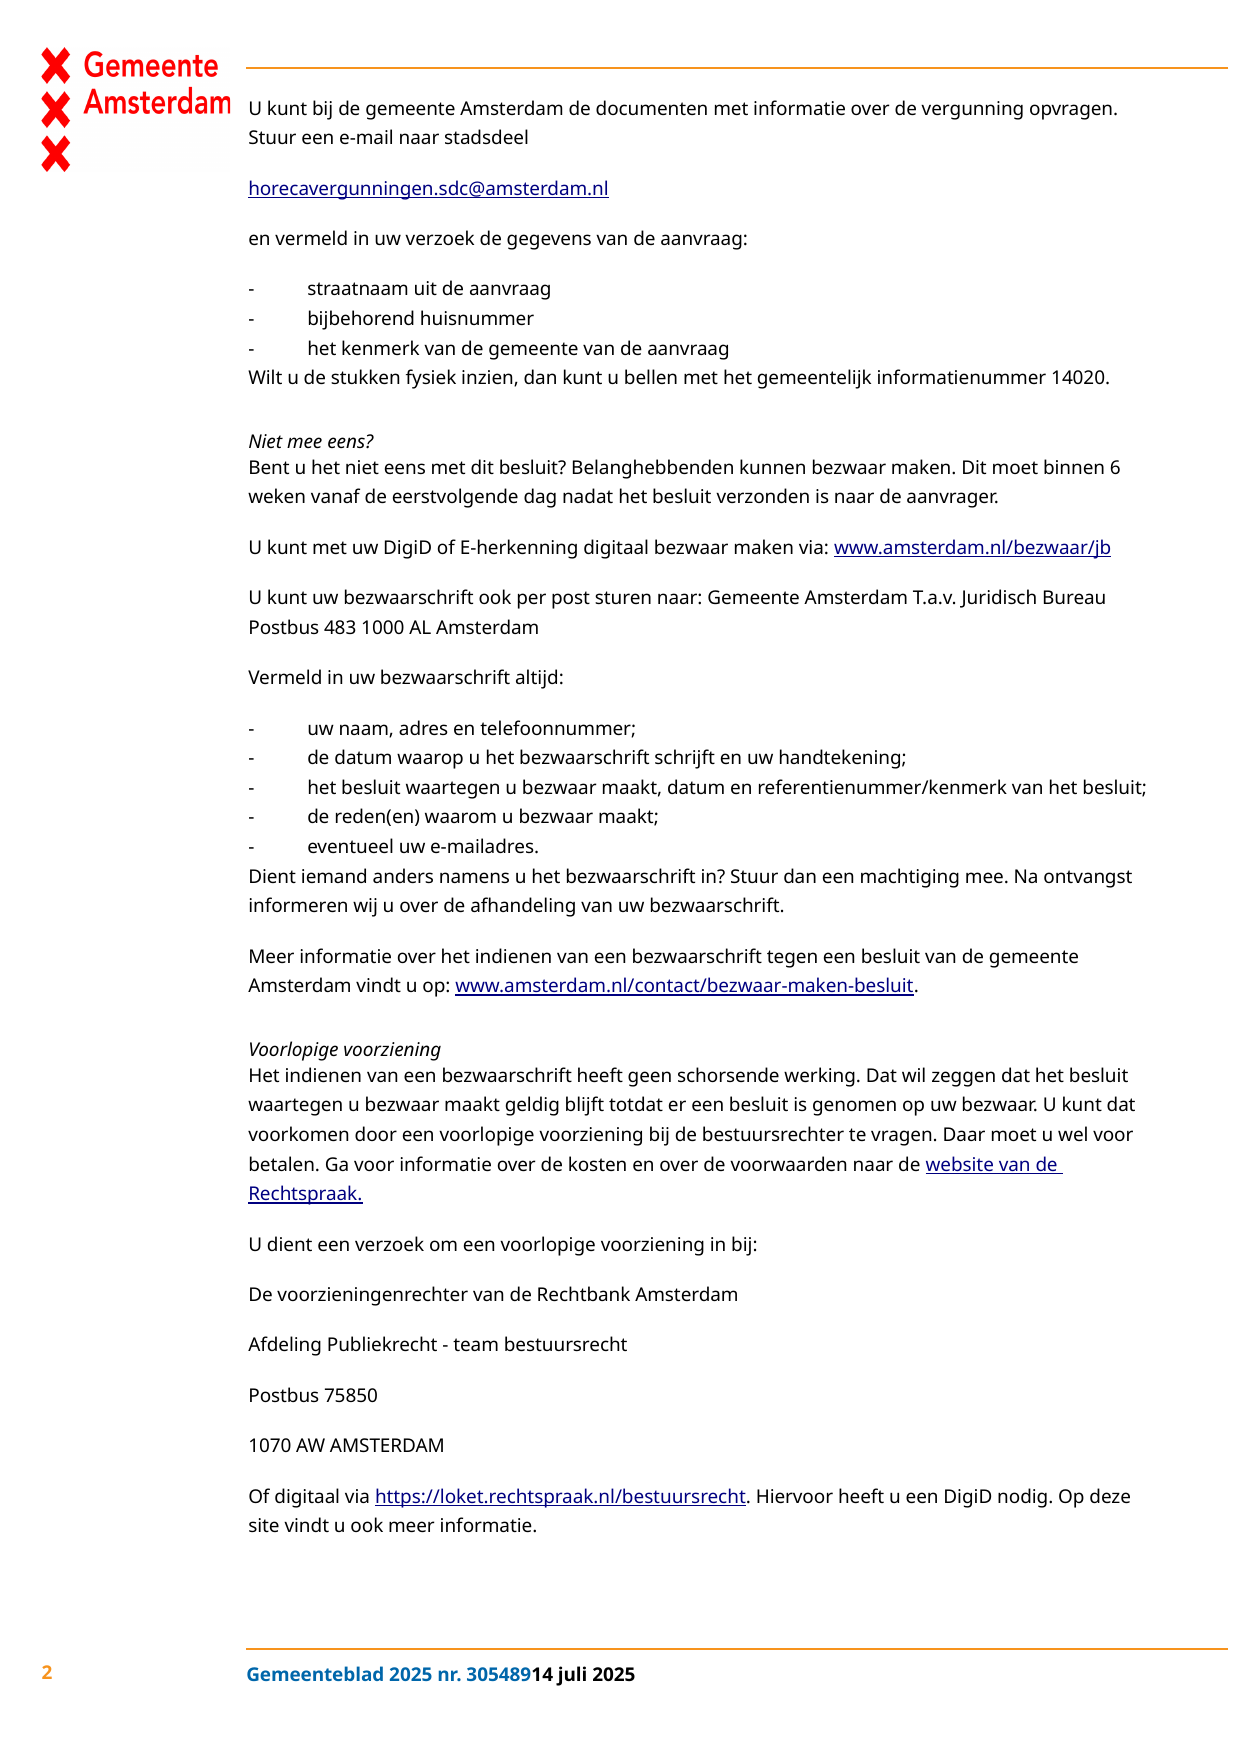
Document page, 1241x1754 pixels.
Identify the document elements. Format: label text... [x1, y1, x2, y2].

text Voorlopige voorziening [248, 1036, 1152, 1062]
text U dient een verzoek om een voorlopige voorziening in bij: [248, 1231, 1152, 1257]
text horecavergunningen.sdc@amsterdam.nl [248, 175, 1152, 201]
text Afdeling Publiekrecht - team bestuursrecht [248, 1332, 1152, 1357]
list het besluit waartegen u bezwaar maakt, datum en referentienummer/kenmerk van het besluit; [248, 774, 1152, 800]
text U kunt met uw DigiD of E-herkenning digitaal bezwaar maken via: www.amsterdam.nl/bezwaar/jb [248, 534, 1152, 560]
text U kunt uw bezwaarschrift ook per post sturen naar: Gemeente Amsterdam T.a.v. Juridisch Bureau Postbus 483 1000 AL Amsterdam [248, 584, 1152, 640]
text U kunt bij de gemeente Amsterdam de documenten met informatie over de vergunning opvragen. Stuur een e-mail naar stadsdeel [248, 95, 1152, 150]
text Dient iemand anders namens u het bezwaarschrift in? Stuur dan een machtiging mee. Na ontvangst informeren wij u over de afhandeling van uw bezwaarschrift. [248, 863, 1152, 918]
text Wilt u de stukken fysiek inzien, dan kunt u bellen met het gemeentelijk informatienummer 14020. [248, 364, 1152, 390]
list straatnaam uit de aanvraag [248, 276, 1152, 301]
list uw naam, adres en telefoonnummer; [248, 715, 1152, 741]
list de datum waarop u het bezwaarschrift schrijft en uw handtekening; [248, 744, 1152, 770]
text Vermeld in uw bezwaarschrift altijd: [248, 664, 1152, 690]
text Het indienen van een bezwaarschrift heeft geen schorsende werking. Dat wil zeggen dat het besluit waartegen u bezwaar maakt geldig blijft totdat er een besluit is genomen op uw bezwaar. U kunt dat voorkomen door een voorlopige voorziening bij de bestuursrechter te vragen. Daar moet u wel voor betalen. Ga voor informatie over de kosten en over de voorwaarden naar de website van de Rechtspraak. [248, 1062, 1152, 1206]
text Meer informatie over het indienen van een bezwaarschrift tegen een besluit van de gemeente Amsterdam vindt u op: www.amsterdam.nl/contact/bezwaar-maken-besluit. [248, 943, 1152, 998]
text De voorzieningenrechter van de Rechtbank Amsterdam [248, 1281, 1152, 1307]
picture [41, 47, 231, 172]
text Of digitaal via https://loket.rechtspraak.nl/bestuursrecht. Hiervoor heeft u een DigiD nodig. Op deze site vindt u ook meer informatie. [248, 1483, 1152, 1538]
text Bent u het niet eens met dit besluit? Belanghebbenden kunnen bezwaar maken. Dit moet binnen 6 weken vanaf de eerstvolgende dag nadat het besluit verzonden is naar de aanvrager. [248, 454, 1152, 509]
list de reden(en) waarom u bezwaar maakt; [248, 804, 1152, 829]
text 1070 AW AMSTERDAM [248, 1432, 1152, 1458]
text Niet mee eens? [248, 428, 1152, 454]
list het kenmerk van de gemeente van de aanvraag [248, 335, 1152, 361]
text Postbus 75850 [248, 1382, 1152, 1408]
text en vermeld in uw verzoek de gegevens van de aanvraag: [248, 225, 1152, 251]
list bijbehorend huisnummer [248, 305, 1152, 331]
list eventueel uw e-mailadres. [248, 833, 1152, 859]
